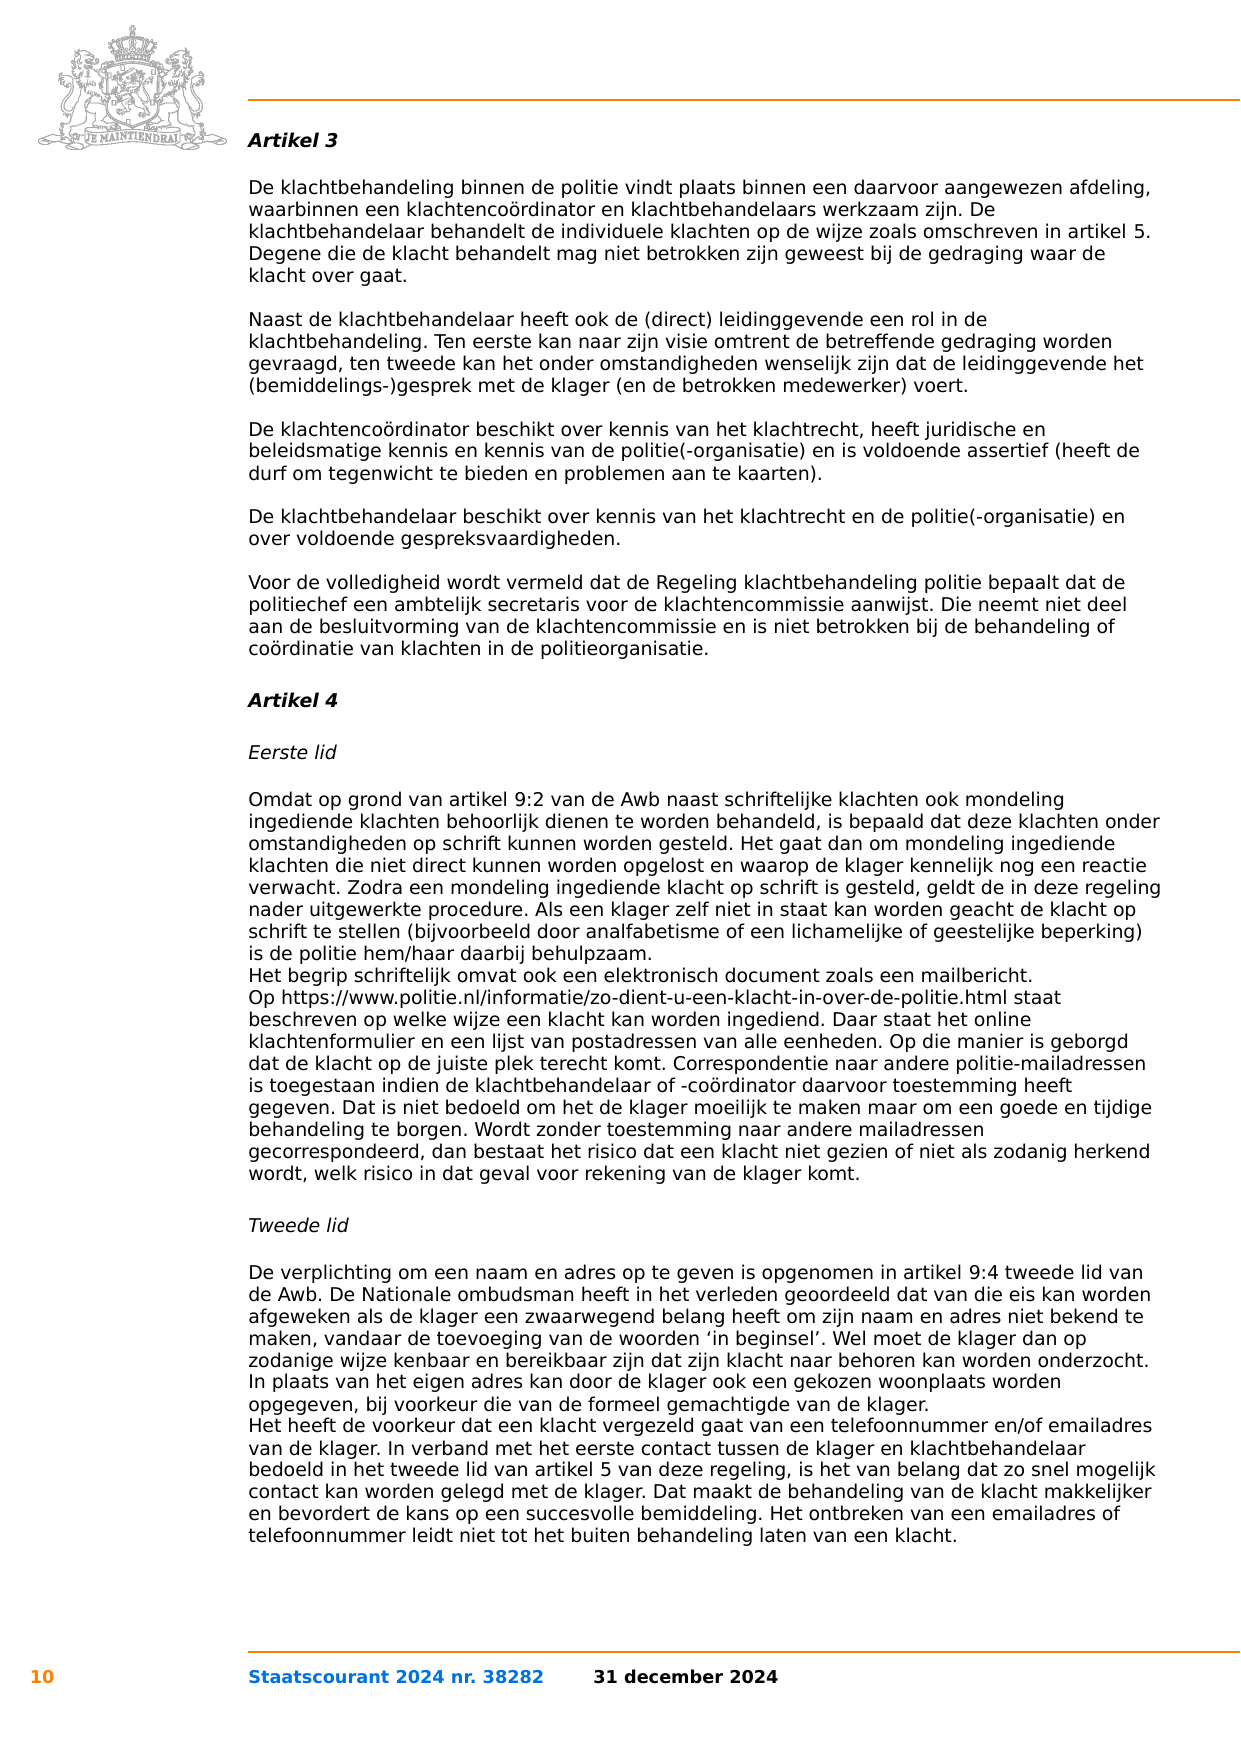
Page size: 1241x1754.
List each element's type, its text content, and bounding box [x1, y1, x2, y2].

subtitle Artikel 3 [248, 130, 1163, 152]
text Het begrip schriftelijk omvat ook een elektronisch document zoals een mailbericht. [248, 965, 1163, 987]
text Het heeft de voorkeur dat een klacht vergezeld gaat van een telefoonnummer en/of emailadres van de klager. In verband met het eerste contact tussen de klager en klachtbehandelaar bedoeld in het tweede lid van artikel 5 van deze regeling, is het van belang dat zo snel mogelijk contact kan worden gelegd met de klager. Dat maakt de behandeling van de klacht makkelijker en bevordert de kans op een succesvolle bemiddeling. Het ontbreken van een emailadres of telefoonnummer leidt niet tot het buiten behandeling laten van een klacht. [248, 1415, 1163, 1547]
text Op https://www.politie.nl/informatie/zo-dient-u-een-klacht-in-over-de-politie.html staat beschreven op welke wijze een klacht kan worden ingediend. Daar staat het online klachtenformulier en een lijst van postadressen van alle eenheden. Op die manier is geborgd dat de klacht op de juiste plek terecht komt. Correspondentie naar andere politie-mailadressen is toegestaan indien de klachtbehandelaar of -coördinator daarvoor toestemming heeft gegeven. Dat is niet bedoeld om het de klager moeilijk te maken maar om een goede en tijdige behandeling te borgen. Wordt zonder toestemming naar andere mailadressen gecorrespondeerd, dan bestaat het risico dat een klacht niet gezien of niet als zodanig herkend wordt, welk risico in dat geval voor rekening van de klager komt. [248, 987, 1163, 1184]
text Naast de klachtbehandelaar heeft ook de (direct) leidinggevende een rol in de klachtbehandeling. Ten eerste kan naar zijn visie omtrent de betreffende gedraging worden gevraagd, ten tweede kan het onder omstandigheden wenselijk zijn dat de leidinggevende het (bemiddelings-)gesprek met de klager (en de betrokken medewerker) voert. [248, 309, 1163, 397]
subtitle Tweede lid [248, 1214, 1163, 1237]
text De verplichting om een naam en adres op te geven is opgenomen in artikel 9:4 tweede lid van de Awb. De Nationale ombudsman heeft in het verleden geoordeeld dat van die eis kan worden afgeweken als de klager een zwaarwegend belang heeft om zijn naam en adres niet bekend te maken, vandaar de toevoeging van de woorden ‘in beginsel’. Wel moet de klager dan op zodanige wijze kenbaar en bereikbaar zijn dat zijn klacht naar behoren kan worden onderzocht. [248, 1262, 1163, 1371]
subtitle Eerste lid [248, 742, 1163, 764]
text De klachtbehandelaar beschikt over kennis van het klachtrecht en de politie(-organisatie) en over voldoende gespreksvaardigheden. [248, 506, 1163, 550]
subtitle Artikel 4 [248, 690, 1163, 712]
text De klachtencoördinator beschikt over kennis van het klachtrecht, heeft juridische en beleidsmatige kennis en kennis van de politie(-organisatie) en is voldoende assertief (heeft de durf om tegenwicht te bieden en problemen aan te kaarten). [248, 418, 1163, 484]
text In plaats van het eigen adres kan door de klager ook een gekozen woonplaats worden opgegeven, bij voorkeur die van de formeel gemachtigde van de klager. [248, 1371, 1163, 1415]
picture [38, 25, 227, 150]
text De klachtbehandeling binnen de politie vindt plaats binnen een daarvoor aangewezen afdeling, waarbinnen een klachtencoördinator en klachtbehandelaars werkzaam zijn. De klachtbehandelaar behandelt de individuele klachten op de wijze zoals omschreven in artikel 5. Degene die de klacht behandelt mag niet betrokken zijn geweest bij de gedraging waar de klacht over gaat. [248, 177, 1163, 287]
text Voor de volledigheid wordt vermeld dat de Regeling klachtbehandeling politie bepaalt dat de politiechef een ambtelijk secretaris voor de klachtencommissie aanwijst. Die neemt niet deel aan de besluitvorming van de klachtencommissie en is niet betrokken bij de behandeling of coördinatie van klachten in de politieorganisatie. [248, 572, 1163, 660]
text Omdat op grond van artikel 9:2 van de Awb naast schriftelijke klachten ook mondeling ingediende klachten behoorlijk dienen te worden behandeld, is bepaald dat deze klachten onder omstandigheden op schrift kunnen worden gesteld. Het gaat dan om mondeling ingediende klachten die niet direct kunnen worden opgelost en waarop de klager kennelijk nog een reactie verwacht. Zodra een mondeling ingediende klacht op schrift is gesteld, geldt de in deze regeling nader uitgewerkte procedure. Als een klager zelf niet in staat kan worden geacht de klacht op schrift te stellen (bijvoorbeeld door analfabetisme of een lichamelijke of geestelijke beperking) is de politie hem/haar daarbij behulpzaam. [248, 789, 1163, 965]
